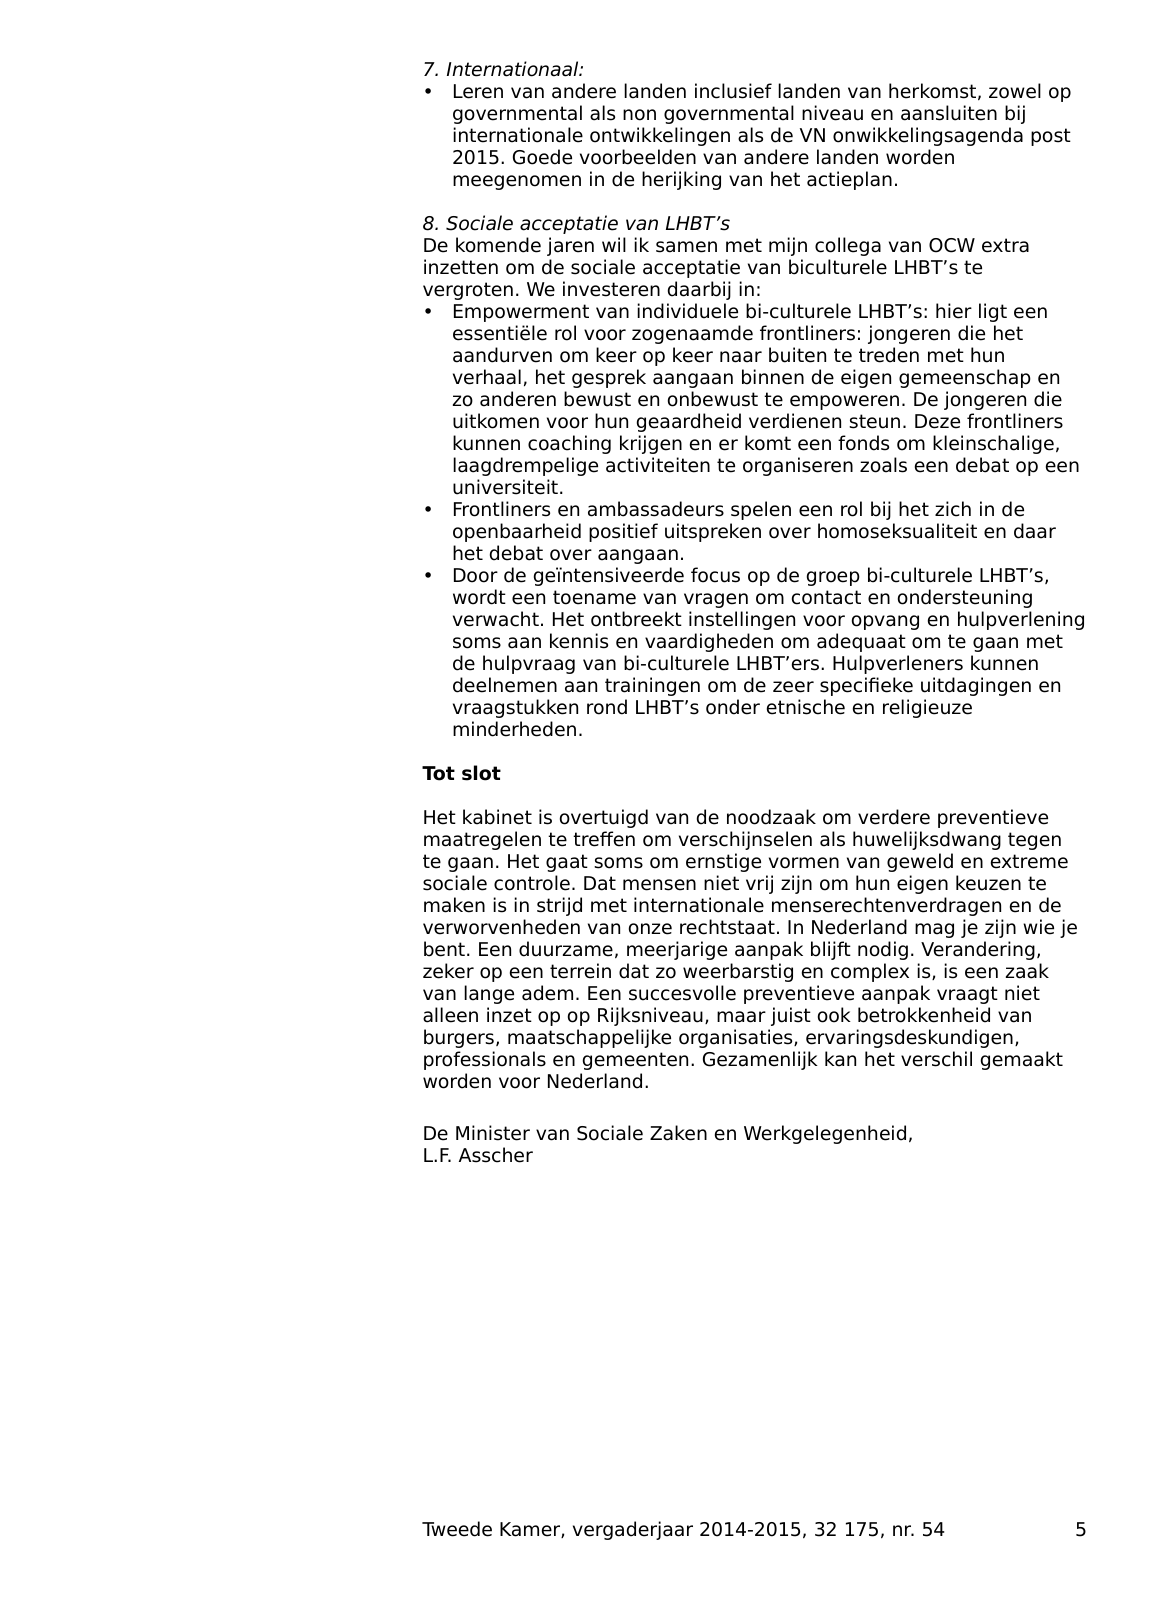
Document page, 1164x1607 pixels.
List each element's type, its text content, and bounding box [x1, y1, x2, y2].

text Het kabinet is overtuigd van de noodzaak om verdere preventieve maatregelen te treffen om verschijnselen als huwelijksdwang tegen te gaan. Het gaat soms om ernstige vormen van geweld en extreme sociale controle. Dat mensen niet vrij zijn om hun eigen keuzen te maken is in strijd met internationale menserechtenverdragen en de verworvenheden van onze rechtstaat. In Nederland mag je zijn wie je bent. Een duurzame, meerjarige aanpak blijft nodig. Verandering, zeker op een terrein dat zo weerbarstig en complex is, is een zaak van lange adem. Een succesvolle preventieve aanpak vraagt niet alleen inzet op op Rijksniveau, maar juist ook betrokkenheid van burgers, maatschappelijke organisaties, ervaringsdeskundigen, professionals en gemeenten. Gezamenlijk kan het verschil gemaakt worden voor Nederland. [422, 807, 1087, 1093]
subtitle 8. Sociale acceptatie van LHBT’s [422, 213, 1087, 235]
text De Minister van Sociale Zaken en Werkgelegenheid, L.F. Asscher [422, 1123, 1087, 1167]
text • Frontliners en ambassadeurs spelen een rol bij het zich in de openbaarheid positief uitspreken over homoseksualiteit en daar het debat over aangaan. [422, 499, 1087, 565]
subtitle 7. Internationaal: [422, 59, 1087, 81]
subtitle Tot slot [422, 763, 1087, 785]
text • Empowerment van individuele bi-culturele LHBT’s: hier ligt een essentiële rol voor zogenaamde frontliners: jongeren die het aandurven om keer op keer naar buiten te treden met hun verhaal, het gesprek aangaan binnen de eigen gemeenschap en zo anderen bewust en onbewust te empoweren. De jongeren die uitkomen voor hun geaardheid verdienen steun. Deze frontliners kunnen coaching krijgen en er komt een fonds om kleinschalige, laagdrempelige activiteiten te organiseren zoals een debat op een universiteit. [422, 301, 1087, 499]
text • Door de geïntensiveerde focus op de groep bi-culturele LHBT’s, wordt een toename van vragen om contact en ondersteuning verwacht. Het ontbreekt instellingen voor opvang en hulpverlening soms aan kennis en vaardigheden om adequaat om te gaan met de hulpvraag van bi-culturele LHBT’ers. Hulpverleners kunnen deelnemen aan trainingen om de zeer specifieke uitdagingen en vraagstukken rond LHBT’s onder etnische en religieuze minderheden. [422, 565, 1087, 741]
text De komende jaren wil ik samen met mijn collega van OCW extra inzetten om de sociale acceptatie van biculturele LHBT’s te vergroten. We investeren daarbij in: [422, 235, 1087, 301]
text • Leren van andere landen inclusief landen van herkomst, zowel op governmental als non governmental niveau en aansluiten bij internationale ontwikkelingen als de VN onwikkelingsagenda post 2015. Goede voorbeelden van andere landen worden meegenomen in de herijking van het actieplan. [422, 81, 1087, 191]
